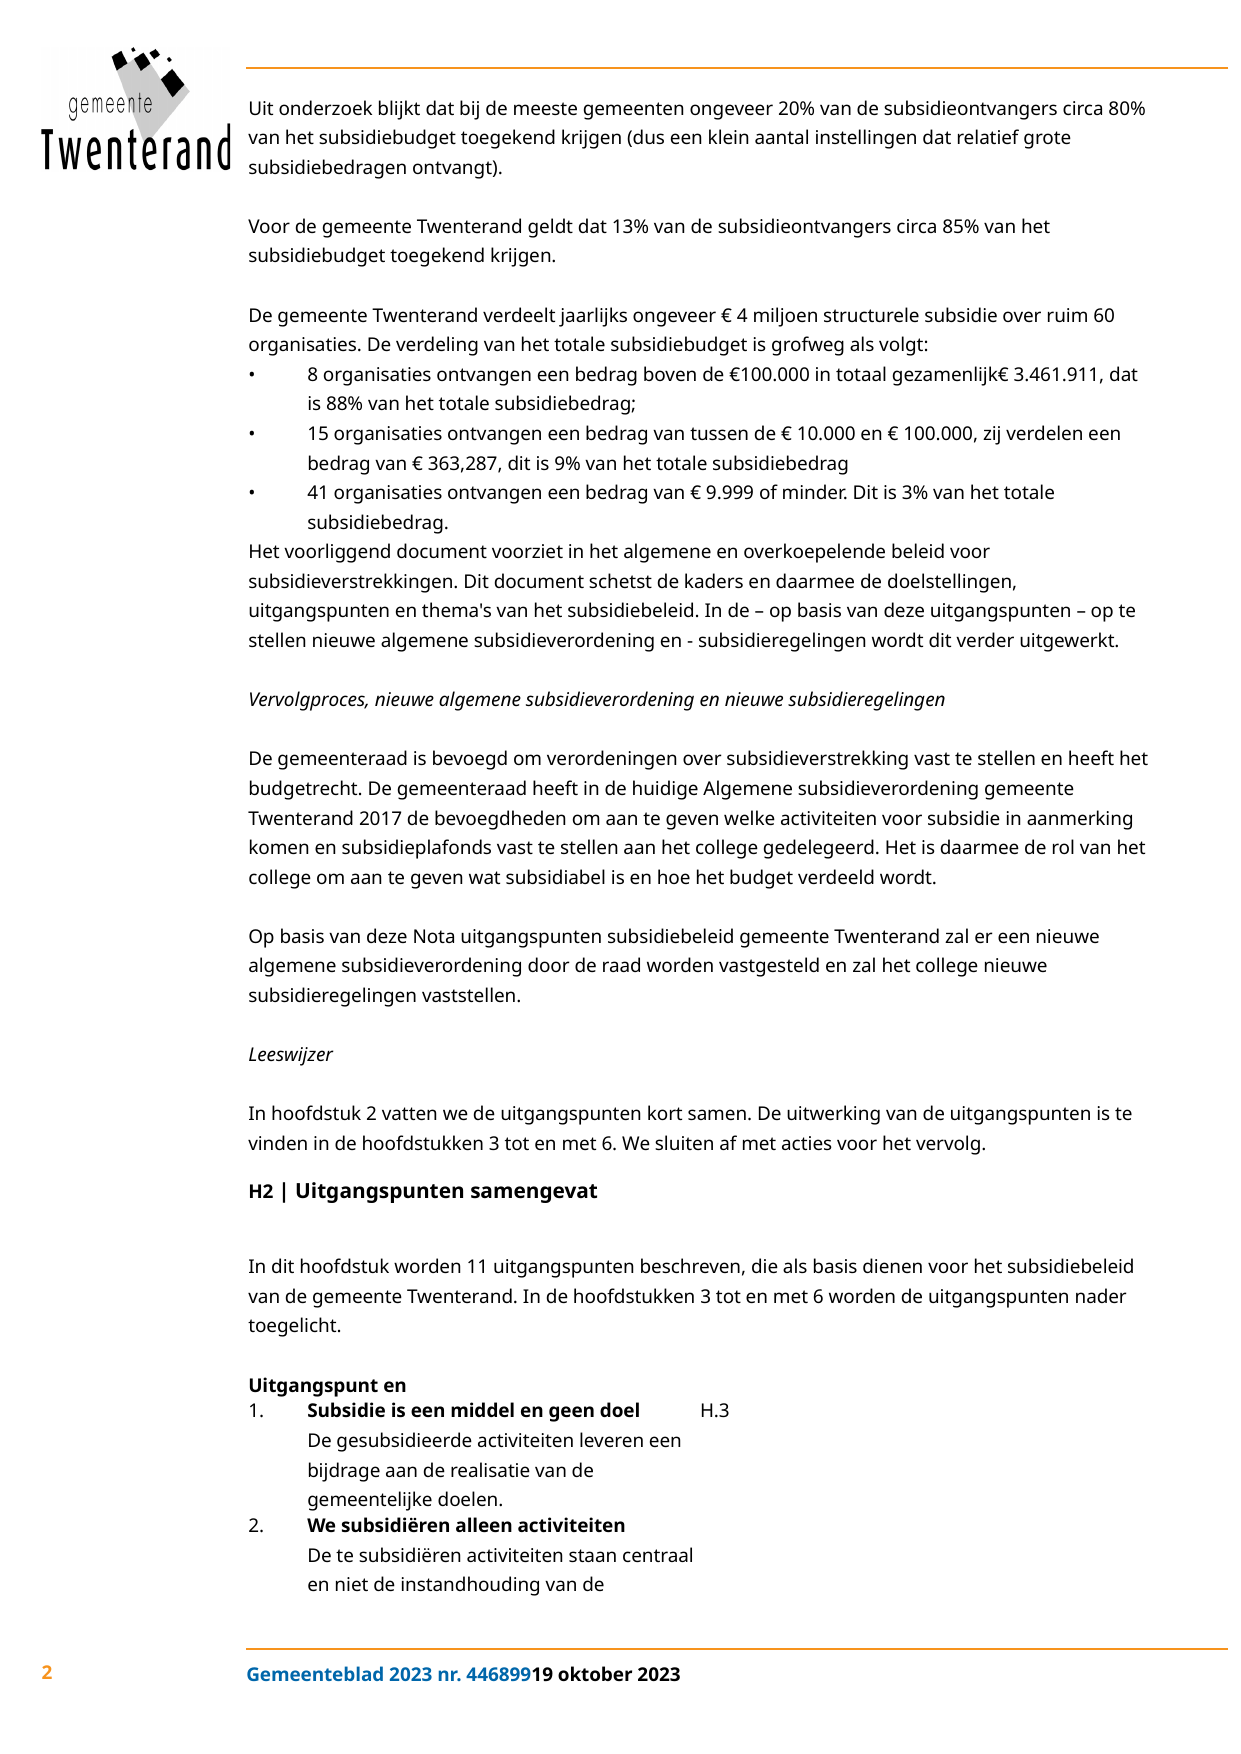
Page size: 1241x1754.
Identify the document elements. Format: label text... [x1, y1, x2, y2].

text De gemeenteraad is bevoegd om verordeningen over subsidieverstrekking vast te stellen en heeft het budgetrecht. De gemeenteraad heeft in de huidige Algemene subsidieverordening gemeente Twenterand 2017 de bevoegdheden om aan te geven welke activiteiten voor subsidie in aanmerking komen en subsidieplafonds vast te stellen aan het college gedelegeerd. Het is daarmee de rol van het college om aan te geven wat subsidiabel is en hoe het budget verdeeld wordt. [248, 746, 1152, 890]
text Voor de gemeente Twenterand geldt dat 13% van de subsidieontvangers circa 85% van het subsidiebudget toegekend krijgen. [248, 213, 1152, 268]
text Het voorliggend document voorziet in het algemene en overkoepelende beleid voor subsidieverstrekkingen. Dit document schetst de kaders en daarmee de doelstellingen, uitgangspunten en thema's van het subsidiebeleid. In de – op basis van deze uitgangspunten – op te stellen nieuwe algemene subsidieverordening en - subsidieregelingen wordt dit verder uitgewerkt. [248, 538, 1152, 653]
table_cell H.3 [700, 1398, 1152, 1597]
text Vervolgproces, nieuwe algemene subsidieverordening en nieuwe subsidieregelingen [248, 686, 1152, 712]
text Leeswijzer [248, 1041, 1152, 1067]
text In dit hoofdstuk worden 11 uitgangspunten beschreven, die als basis dienen voor het subsidiebeleid van de gemeente Twenterand. In de hoofdstukken 3 tot en met 6 worden de uitgangspunten nader toegelicht. [248, 1253, 1152, 1338]
table_header [700, 1372, 1152, 1398]
list 41 organisaties ontvangen een bedrag van € 9.999 of minder. Dit is 3% van het totale subsidiebedrag. [248, 479, 1152, 535]
text De gemeente Twenterand verdeelt jaarlijks ongeveer € 4 miljoen structurele subsidie over ruim 60 organisaties. De verdeling van het totale subsidiebudget is grofweg als volgt: [248, 302, 1152, 357]
picture [41, 47, 231, 172]
table_cell Subsidie is een middel en geen doel De gesubsidieerde activiteiten leveren een bijdrage aan de realisatie van de gemeentelijke doelen. [248, 1398, 700, 1512]
text In hoofdstuk 2 vatten we de uitgangspunten kort samen. De uitwerking van de uitgangspunten is te vinden in de hoofdstukken 3 tot en met 6. We sluiten af met acties voor het vervolg. [248, 1101, 1152, 1156]
table_cell We subsidiëren alleen activiteiten De te subsidiëren activiteiten staan centraal en niet de instandhouding van de [248, 1512, 700, 1597]
text Op basis van deze Nota uitgangspunten subsidiebeleid gemeente Twenterand zal er een nieuwe algemene subsidieverordening door de raad worden vastgesteld en zal het college nieuwe subsidieregelingen vaststellen. [248, 923, 1152, 1008]
text H2 | Uitgangspunten samengevat [248, 1176, 1152, 1204]
list 15 organisaties ontvangen een bedrag van tussen de € 10.000 en € 100.000, zij verdelen een bedrag van € 363,287, dit is 9% van het totale subsidiebedrag [248, 420, 1152, 476]
list 8 organisaties ontvangen een bedrag boven de €100.000 in totaal gezamenlijk€ 3.461.911, dat is 88% van het totale subsidiebedrag; [248, 361, 1152, 416]
table_header Uitgangspunt en [248, 1372, 700, 1398]
text Uit onderzoek blijkt dat bij de meeste gemeenten ongeveer 20% van de subsidieontvangers circa 80% van het subsidiebudget toegekend krijgen (dus een klein aantal instellingen dat relatief grote subsidiebedragen ontvangt). [248, 95, 1152, 180]
